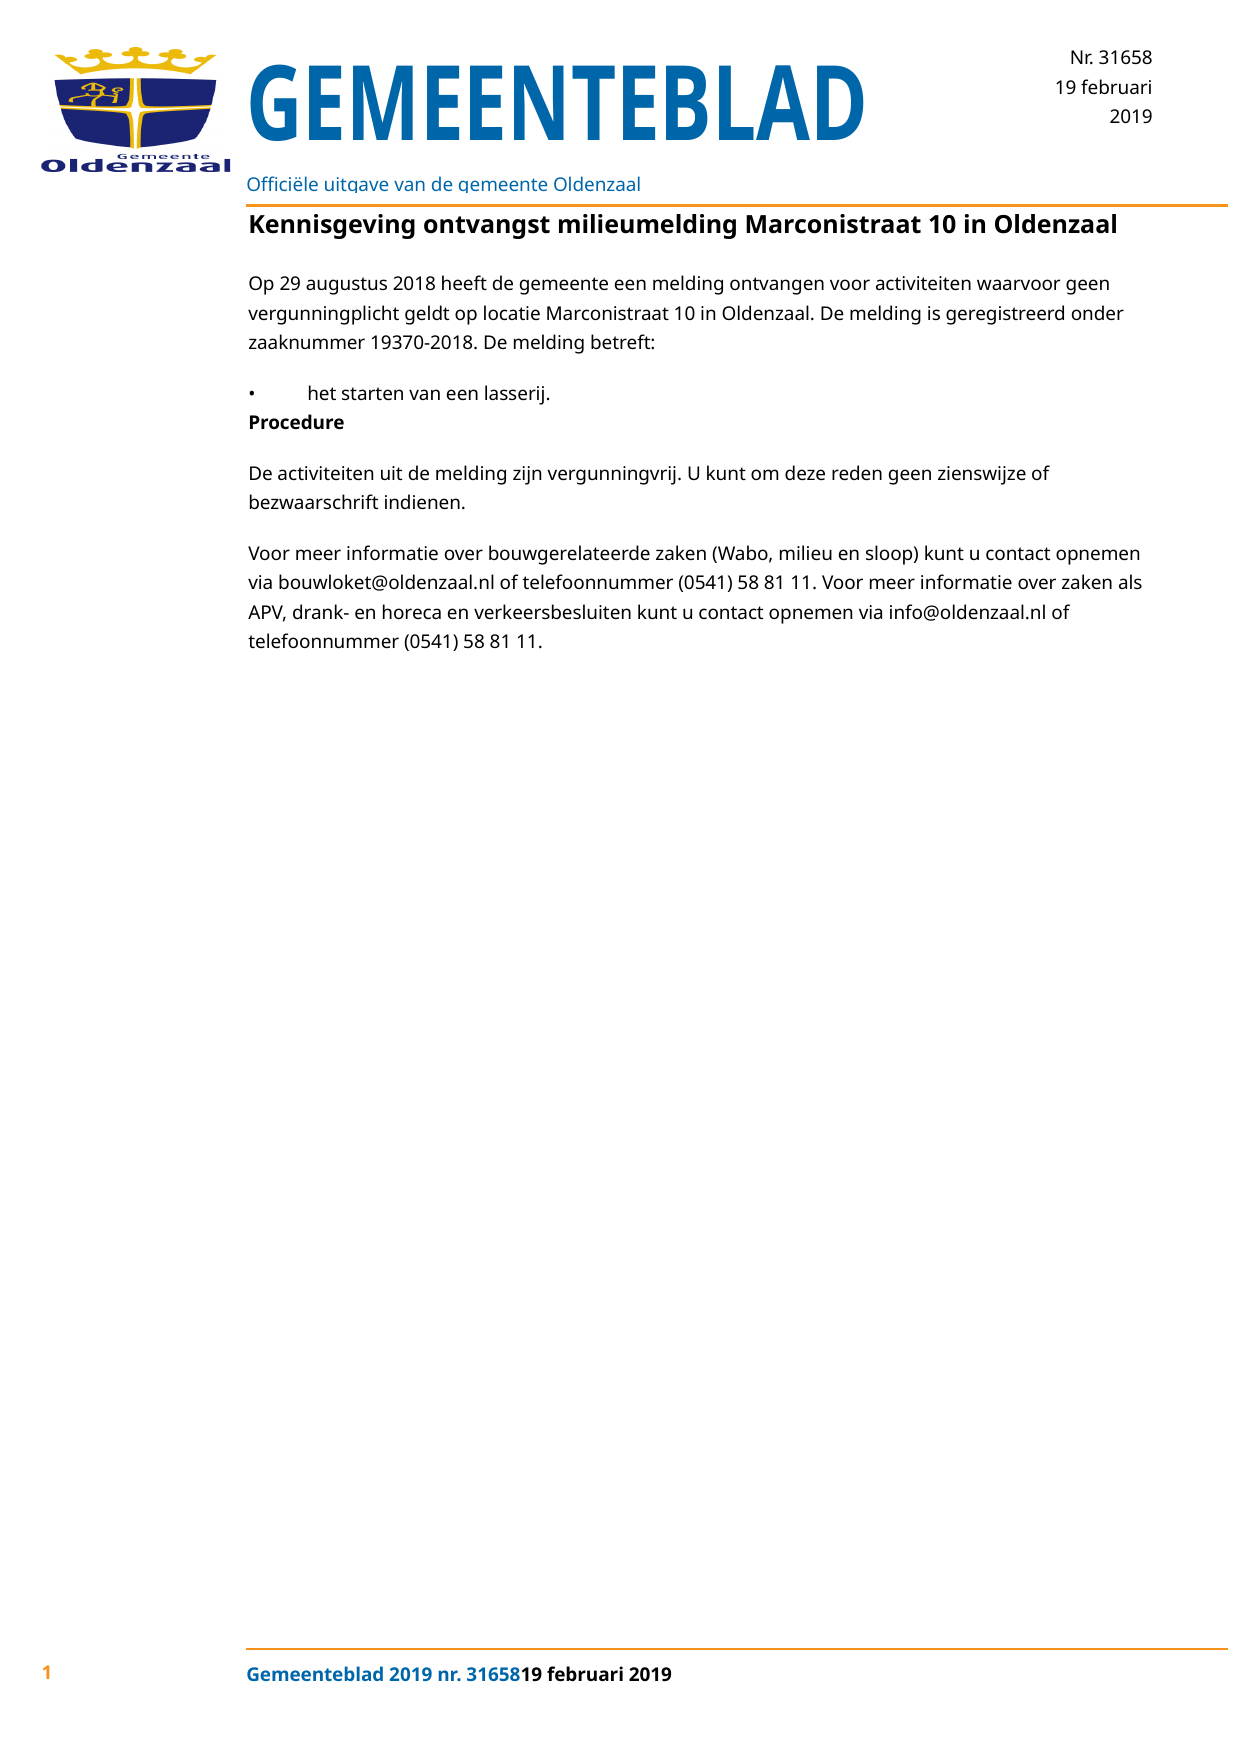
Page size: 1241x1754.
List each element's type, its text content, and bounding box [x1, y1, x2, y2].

text Kennisgeving ontvangst milieumelding Marconistraat 10 in Oldenzaal [248, 207, 1152, 241]
text Voor meer informatie over bouwgerelateerde zaken (Wabo, milieu en sloop) kunt u contact opnemen via bouwloket@oldenzaal.nl of telefoonnummer (0541) 58 81 11. Voor meer informatie over zaken als APV, drank- en horeca en verkeersbesluiten kunt u contact opnemen via info@oldenzaal.nl of telefoonnummer (0541) 58 81 11. [248, 540, 1152, 654]
picture [41, 47, 231, 172]
text Op 29 augustus 2018 heeft de gemeente een melding ontvangen voor activiteiten waarvoor geen vergunningplicht geldt op locatie Marconistraat 10 in Oldenzaal. De melding is geregistreerd onder zaaknummer 19370-2018. De melding betreft: [248, 270, 1152, 355]
text Procedure [248, 409, 1152, 435]
list het starten van een lasserij. [248, 380, 1152, 406]
text De activiteiten uit de melding zijn vergunningvrij. U kunt om deze reden geen zienswijze of bezwaarschrift indienen. [248, 460, 1152, 515]
